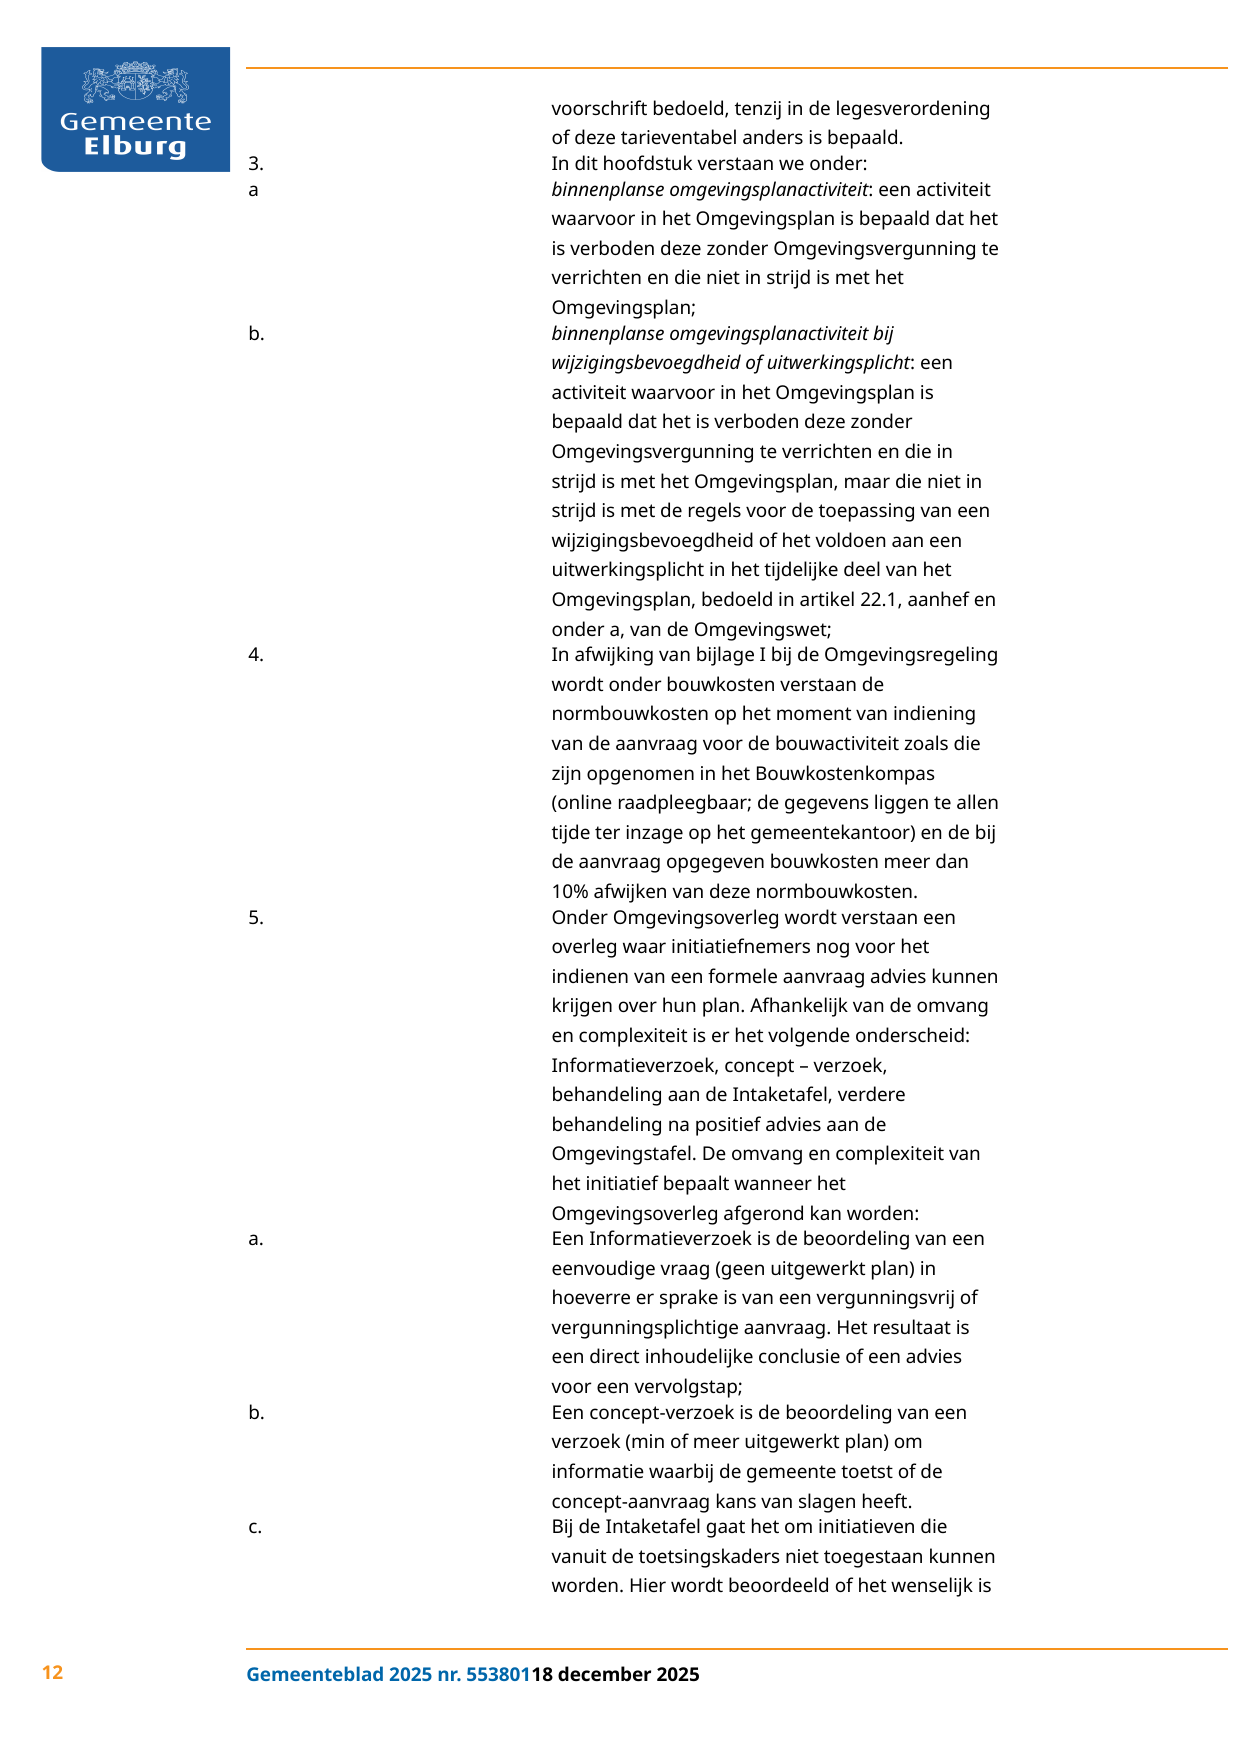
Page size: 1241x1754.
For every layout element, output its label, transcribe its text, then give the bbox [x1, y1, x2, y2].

table_cell binnenplanse omgevingsplanactiviteit bij wijzigingsbevoegdheid of uitwerkingsplicht: een activiteit waarvoor in het Omgevingsplan is bepaald dat het is verboden deze zonder Omgevingsvergunning te verrichten en die in strijd is met het Omgevingsplan, maar die niet in strijd is met de regels voor de toepassing van een wijzigingsbevoegdheid of het voldoen aan een uitwerkingsplicht in het tijdelijke deel van het Omgevingsplan, bedoeld in artikel 22.1, aanhef en onder a, van de Omgevingswet; [551, 320, 1000, 641]
table_cell 3. [248, 150, 551, 176]
table_cell binnenplanse omgevingsplanactiviteit: een activiteit waarvoor in het Omgevingsplan is bepaald dat het is verboden deze zonder Omgevingsvergunning te verrichten en die niet in strijd is met het Omgevingsplan; [551, 176, 1000, 320]
table_cell [1000, 904, 1152, 1225]
table_cell [1000, 320, 1152, 641]
table_cell a [248, 176, 551, 320]
table_cell In dit hoofdstuk verstaan we onder: [551, 150, 1000, 176]
table_cell c. [248, 1514, 551, 1598]
table_cell 4. [248, 641, 551, 904]
table_cell b. [248, 320, 551, 641]
table_cell voorschrift bedoeld, tenzij in de legesverordening of deze tarieventabel anders is bepaald. [551, 95, 1000, 150]
picture [41, 47, 231, 172]
table_cell Een concept-verzoek is de beoordeling van een verzoek (min of meer uitgewerkt plan) om informatie waarbij de gemeente toetst of de concept-aanvraag kans van slagen heeft. [551, 1399, 1000, 1513]
table_cell [1000, 176, 1152, 320]
table_cell [248, 95, 551, 150]
table_cell 5. [248, 904, 551, 1225]
table_cell b. [248, 1399, 551, 1513]
table_cell [1000, 1225, 1152, 1399]
table_cell [1000, 641, 1152, 904]
table_cell Onder Omgevingsoverleg wordt verstaan een overleg waar initiatiefnemers nog voor het indienen van een formele aanvraag advies kunnen krijgen over hun plan. Afhankelijk van de omvang en complexiteit is er het volgende onderscheid: Informatieverzoek, concept – verzoek, behandeling aan de Intaketafel, verdere behandeling na positief advies aan de Omgevingstafel. De omvang en complexiteit van het initiatief bepaalt wanneer het Omgevingsoverleg afgerond kan worden: [551, 904, 1000, 1225]
table_cell [1000, 1399, 1152, 1513]
table_cell [1000, 150, 1152, 176]
table_cell a. [248, 1225, 551, 1399]
table_cell [1000, 95, 1152, 150]
table_cell Bij de Intaketafel gaat het om initiatieven die vanuit de toetsingskaders niet toegestaan kunnen worden. Hier wordt beoordeeld of het wenselijk is [551, 1514, 1000, 1598]
table_cell [1000, 1514, 1152, 1598]
table_cell In afwijking van bijlage I bij de Omgevingsregeling wordt onder bouwkosten verstaan de normbouwkosten op het moment van indiening van de aanvraag voor de bouwactiviteit zoals die zijn opgenomen in het Bouwkostenkompas (online raadpleegbaar; de gegevens liggen te allen tijde ter inzage op het gemeentekantoor) en de bij de aanvraag opgegeven bouwkosten meer dan 10% afwijken van deze normbouwkosten. [551, 641, 1000, 904]
table_cell Een Informatieverzoek is de beoordeling van een eenvoudige vraag (geen uitgewerkt plan) in hoeverre er sprake is van een vergunningsvrij of vergunningsplichtige aanvraag. Het resultaat is een direct inhoudelijke conclusie of een advies voor een vervolgstap; [551, 1225, 1000, 1399]
